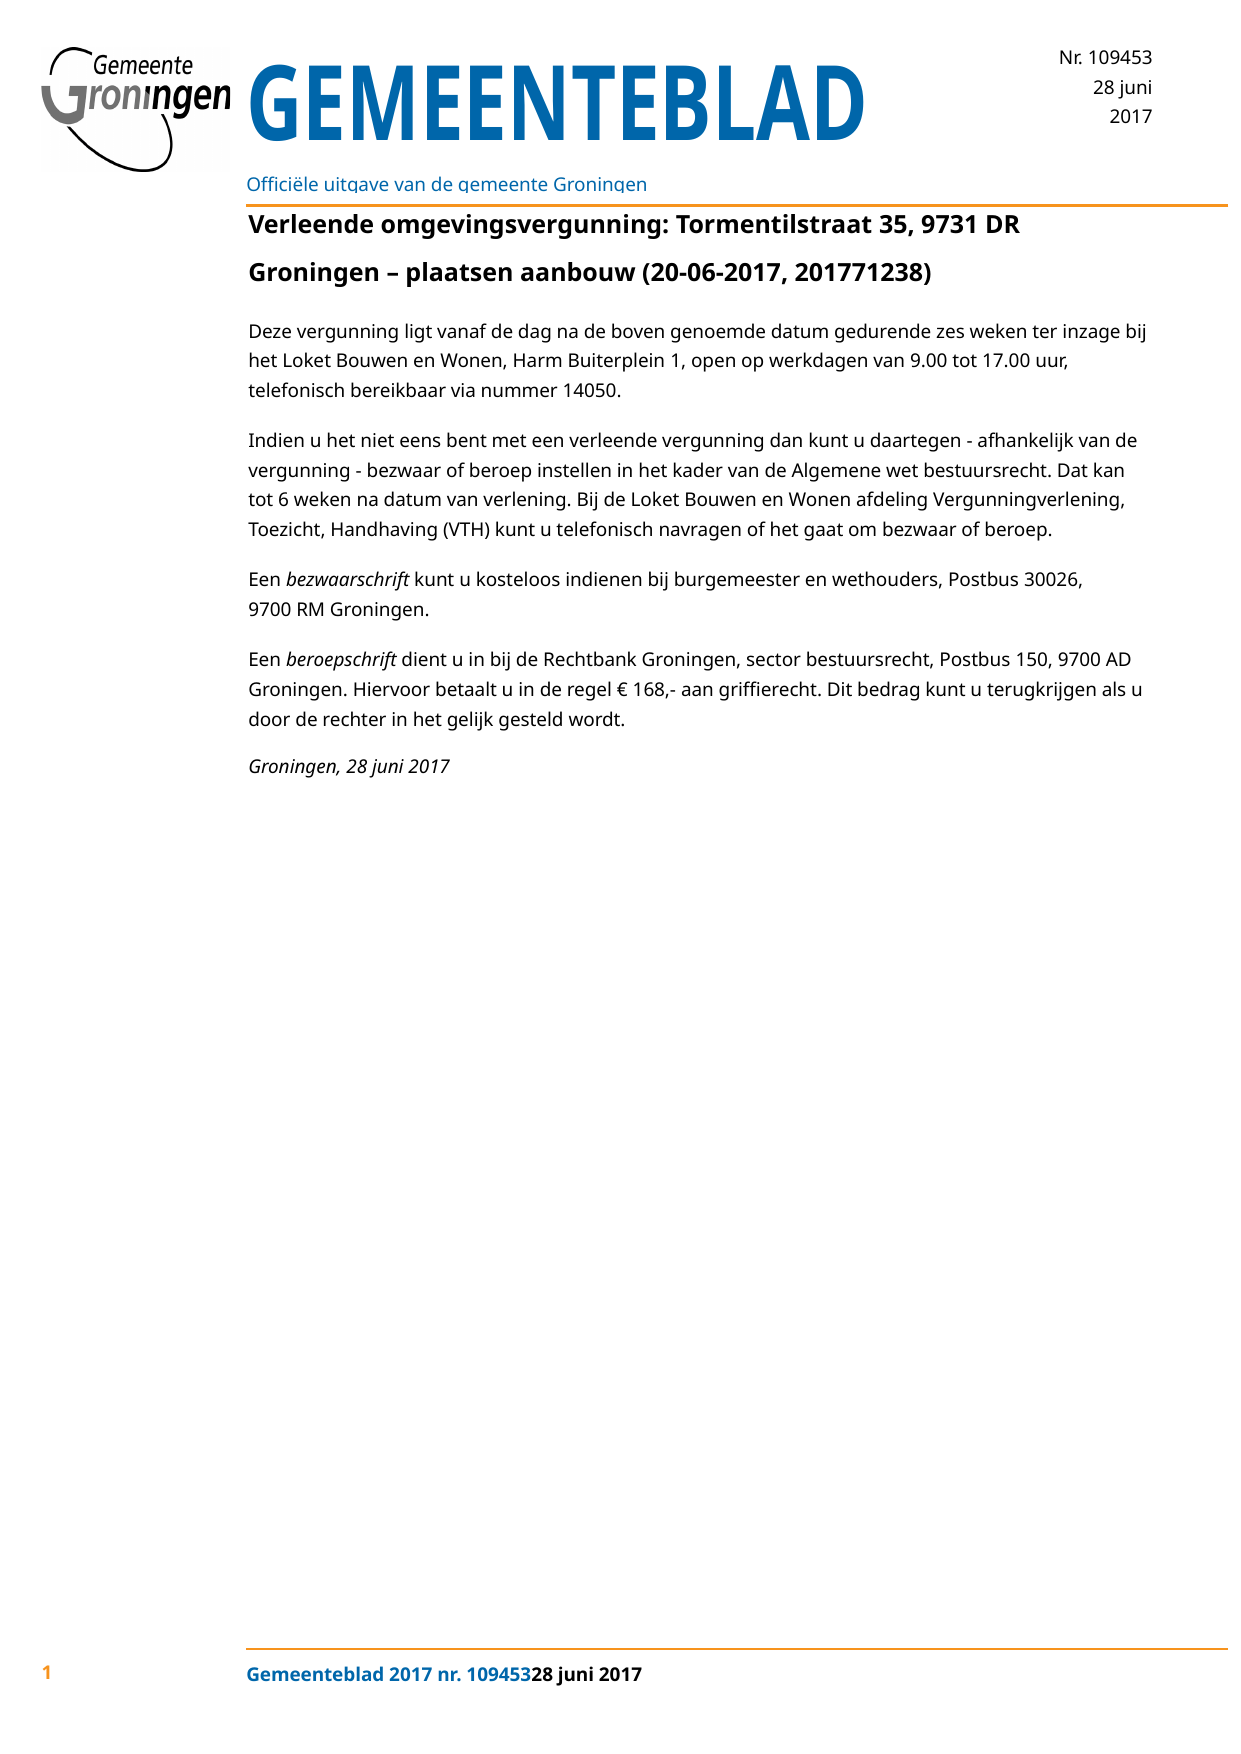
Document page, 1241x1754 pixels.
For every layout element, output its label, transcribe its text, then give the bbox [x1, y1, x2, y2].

text Groningen, 28 juni 2017 [248, 754, 1152, 779]
text Deze vergunning ligt vanaf de dag na de boven genoemde datum gedurende zes weken ter inzage bij het Loket Bouwen en Wonen, Harm Buiterplein 1, open op werkdagen van 9.00 tot 17.00 uur, telefonisch bereikbaar via nummer 14050. [248, 318, 1152, 403]
picture [41, 47, 231, 172]
text Een beroepschrift dient u in bij de Rechtbank Groningen, sector bestuursrecht, Postbus 150, 9700 AD Groningen. Hiervoor betaalt u in de regel € 168,- aan griffierecht. Dit bedrag kunt u terugkrijgen als u door de rechter in het gelijk gesteld wordt. [248, 647, 1152, 732]
text Een bezwaarschrift kunt u kosteloos indienen bij burgemeester en wethouders, Postbus 30026, 9700 RM Groningen. [248, 567, 1152, 622]
text Verleende omgevingsvergunning: Tormentilstraat 35, 9731 DR Groningen – plaatsen aanbouw (20-06-2017, 201771238) [248, 207, 1152, 288]
text Indien u het niet eens bent met een verleende vergunning dan kunt u daartegen - afhankelijk van de vergunning - bezwaar of beroep instellen in het kader van de Algemene wet bestuursrecht. Dat kan tot 6 weken na datum van verlening. Bij de Loket Bouwen en Wonen afdeling Vergunningverlening, Toezicht, Handhaving (VTH) kunt u telefonisch navragen of het gaat om bezwaar of beroep. [248, 427, 1152, 542]
